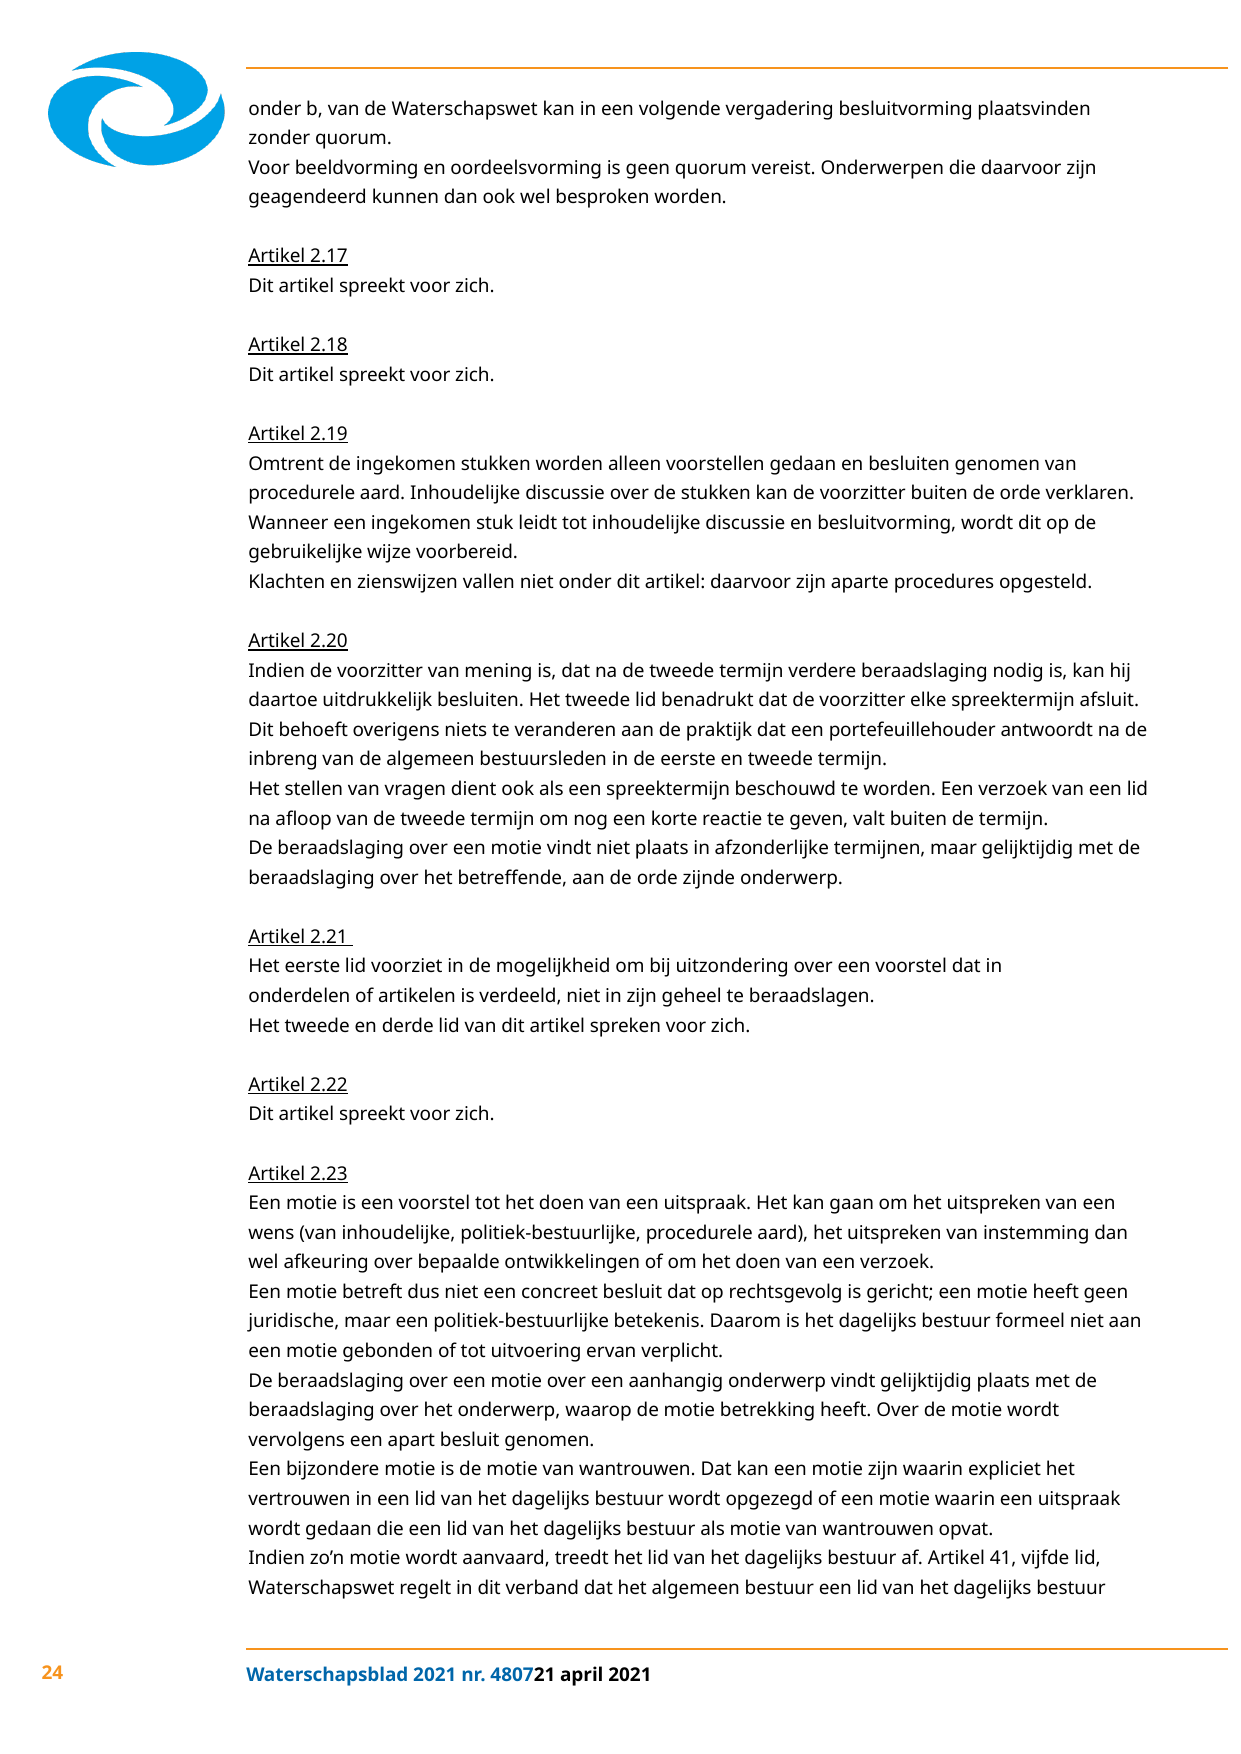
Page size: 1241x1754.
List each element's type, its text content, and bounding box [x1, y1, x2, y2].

text Artikel 2.17 [248, 243, 1152, 268]
text Artikel 2.23 [248, 1160, 1152, 1186]
text Dit artikel spreekt voor zich. [248, 1101, 1152, 1126]
text Een motie betreft dus niet een concreet besluit dat op rechtsgevolg is gericht; een motie heeft geen juridische, maar een politiek-bestuurlijke betekenis. Daarom is het dagelijks bestuur formeel niet aan een motie gebonden of tot uitvoering ervan verplicht. [248, 1278, 1152, 1363]
text Een motie is een voorstel tot het doen van een uitspraak. Het kan gaan om het uitspreken van een wens (van inhoudelijke, politiek-bestuurlijke, procedurele aard), het uitspreken van instemming dan wel afkeuring over bepaalde ontwikkelingen of om het doen van een verzoek. [248, 1189, 1152, 1274]
text Een bijzondere motie is de motie van wantrouwen. Dat kan een motie zijn waarin expliciet het vertrouwen in een lid van het dagelijks bestuur wordt opgezegd of een motie waarin een uitspraak wordt gedaan die een lid van het dagelijks bestuur als motie van wantrouwen opvat. [248, 1456, 1152, 1541]
text Dit artikel spreekt voor zich. [248, 272, 1152, 298]
text Artikel 2.18 [248, 331, 1152, 357]
text Het eerste lid voorziet in de mogelijkheid om bij uitzondering over een voorstel dat in [248, 953, 1152, 978]
text De beraadslaging over een motie vindt niet plaats in afzonderlijke termijnen, maar gelijktijdig met de beraadslaging over het betreffende, aan de orde zijnde onderwerp. [248, 834, 1152, 890]
picture [41, 47, 231, 172]
text onderdelen of artikelen is verdeeld, niet in zijn geheel te beraadslagen. [248, 982, 1152, 1008]
text Het tweede en derde lid van dit artikel spreken voor zich. [248, 1012, 1152, 1038]
text Voor beeldvorming en oordeelsvorming is geen quorum vereist. Onderwerpen die daarvoor zijn geagendeerd kunnen dan ook wel besproken worden. [248, 154, 1152, 209]
text onder b, van de Waterschapswet kan in een volgende vergadering besluitvorming plaatsvinden zonder quorum. [248, 95, 1152, 150]
text Artikel 2.22 [248, 1071, 1152, 1097]
text Dit artikel spreekt voor zich. [248, 361, 1152, 387]
text Klachten en zienswijzen vallen niet onder dit artikel: daarvoor zijn aparte procedures opgesteld. [248, 568, 1152, 594]
text De beraadslaging over een motie over een aanhangig onderwerp vindt gelijktijdig plaats met de beraadslaging over het onderwerp, waarop de motie betrekking heeft. Over de motie wordt vervolgens een apart besluit genomen. [248, 1367, 1152, 1452]
text Artikel 2.21 [248, 923, 1152, 949]
text Het stellen van vragen dient ook als een spreektermijn beschouwd te worden. Een verzoek van een lid na afloop van de tweede termijn om nog een korte reactie te geven, valt buiten de termijn. [248, 775, 1152, 831]
text Artikel 2.19 [248, 420, 1152, 446]
text Indien zo’n motie wordt aanvaard, treedt het lid van het dagelijks bestuur af. Artikel 41, vijfde lid, Waterschapswet regelt in dit verband dat het algemeen bestuur een lid van het dagelijks bestuur [248, 1544, 1152, 1600]
text Artikel 2.20 [248, 627, 1152, 653]
text Indien de voorzitter van mening is, dat na de tweede termijn verdere beraadslaging nodig is, kan hij daartoe uitdrukkelijk besluiten. Het tweede lid benadrukt dat de voorzitter elke spreektermijn afsluit. Dit behoeft overigens niets te veranderen aan de praktijk dat een portefeuillehouder antwoordt na de inbreng van de algemeen bestuursleden in de eerste en tweede termijn. [248, 657, 1152, 771]
text Omtrent de ingekomen stukken worden alleen voorstellen gedaan en besluiten genomen van procedurele aard. Inhoudelijke discussie over de stukken kan de voorzitter buiten de orde verklaren. Wanneer een ingekomen stuk leidt tot inhoudelijke discussie en besluitvorming, wordt dit op de gebruikelijke wijze voorbereid. [248, 450, 1152, 564]
